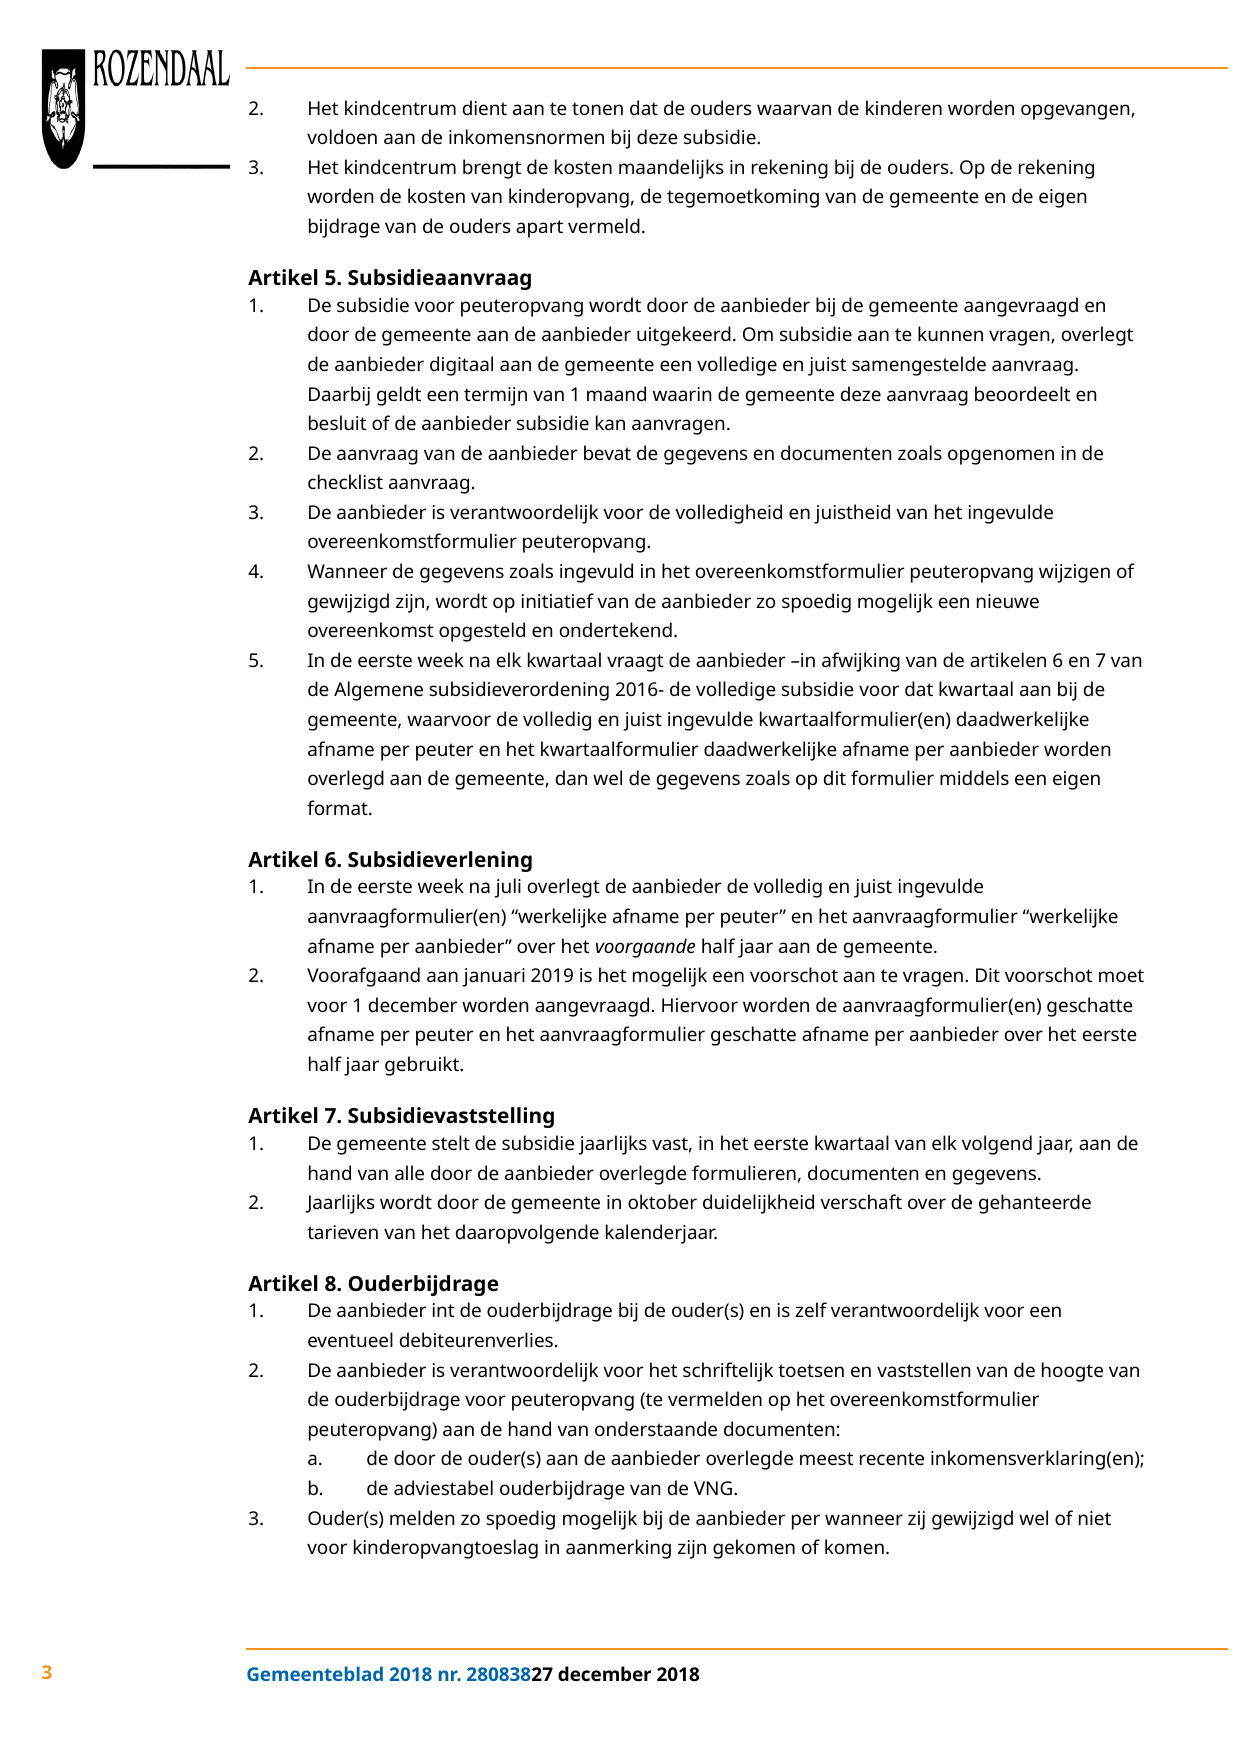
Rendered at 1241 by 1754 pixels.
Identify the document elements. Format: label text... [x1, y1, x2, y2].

list Jaarlijks wordt door de gemeente in oktober duidelijkheid verschaft over de gehanteerde tarieven van het daaropvolgende kalenderjaar. [248, 1189, 1152, 1244]
list Voorafgaand aan januari 2019 is het mogelijk een voorschot aan te vragen. Dit voorschot moet voor 1 december worden aangevraagd. Hiervoor worden de aanvraagformulier(en) geschatte afname per peuter en het aanvraagformulier geschatte afname per aanbieder over het eerste half jaar gebruikt. [248, 962, 1152, 1077]
text Artikel 6. Subsidieverlening [248, 845, 1152, 874]
text Artikel 8. Ouderbijdrage [248, 1269, 1152, 1298]
list de door de ouder(s) aan de aanbieder overlegde meest recente inkomensverklaring(en); [307, 1446, 1152, 1471]
list Ouder(s) melden zo spoedig mogelijk bij de aanbieder per wanneer zij gewijzigd wel of niet voor kinderopvangtoeslag in aanmerking zijn gekomen of komen. [248, 1505, 1152, 1560]
list De aanbieder is verantwoordelijk voor het schriftelijk toetsen en vaststellen van de hoogte van de ouderbijdrage voor peuteropvang (te vermelden op het overeenkomstformulier peuteropvang) aan de hand van onderstaande documenten: [248, 1357, 1152, 1442]
picture [41, 47, 231, 172]
list Daarbij geldt een termijn van 1 maand waarin de gemeente deze aanvraag beoordeelt en besluit of de aanbieder subsidie kan aanvragen. [248, 381, 1152, 436]
list de adviestabel ouderbijdrage van de VNG. [307, 1475, 1152, 1501]
list De aanvraag van de aanbieder bevat de gegevens en documenten zoals opgenomen in de checklist aanvraag. [248, 440, 1152, 495]
list Wanneer de gegevens zoals ingevuld in het overeenkomstformulier peuteropvang wijzigen of gewijzigd zijn, wordt op initiatief van de aanbieder zo spoedig mogelijk een nieuwe overeenkomst opgesteld en ondertekend. [248, 558, 1152, 643]
list Het kindcentrum dient aan te tonen dat de ouders waarvan de kinderen worden opgevangen, voldoen aan de inkomensnormen bij deze subsidie. [248, 95, 1152, 150]
text Artikel 7. Subsidievaststelling [248, 1102, 1152, 1130]
list De aanbieder is verantwoordelijk voor de volledigheid en juistheid van het ingevulde overeenkomstformulier peuteropvang. [248, 499, 1152, 554]
list In de eerste week na juli overlegt de aanbieder de volledig en juist ingevulde aanvraagformulier(en) “werkelijke afname per peuter” en het aanvraagformulier “werkelijke afname per aanbieder” over het voorgaande half jaar aan de gemeente. [248, 874, 1152, 959]
list De aanbieder int de ouderbijdrage bij de ouder(s) en is zelf verantwoordelijk voor een eventueel debiteurenverlies. [248, 1298, 1152, 1353]
list De subsidie voor peuteropvang wordt door de aanbieder bij de gemeente aangevraagd en door de gemeente aan de aanbieder uitgekeerd. Om subsidie aan te kunnen vragen, overlegt de aanbieder digitaal aan de gemeente een volledige en juist samengestelde aanvraag. [248, 292, 1152, 377]
text Artikel 5. Subsidieaanvraag [248, 263, 1152, 292]
list Het kindcentrum brengt de kosten maandelijks in rekening bij de ouders. Op de rekening worden de kosten van kinderopvang, de tegemoetkoming van de gemeente en de eigen bijdrage van de ouders apart vermeld. [248, 154, 1152, 239]
list De gemeente stelt de subsidie jaarlijks vast, in het eerste kwartaal van elk volgend jaar, aan de hand van alle door de aanbieder overlegde formulieren, documenten en gegevens. [248, 1130, 1152, 1185]
list In de eerste week na elk kwartaal vraagt de aanbieder –in afwijking van de artikelen 6 en 7 van de Algemene subsidieverordening 2016- de volledige subsidie voor dat kwartaal aan bij de gemeente, waarvoor de volledig en juist ingevulde kwartaalformulier(en) daadwerkelijke afname per peuter en het kwartaalformulier daadwerkelijke afname per aanbieder worden overlegd aan de gemeente, dan wel de gegevens zoals op dit formulier middels een eigen format. [248, 647, 1152, 821]
